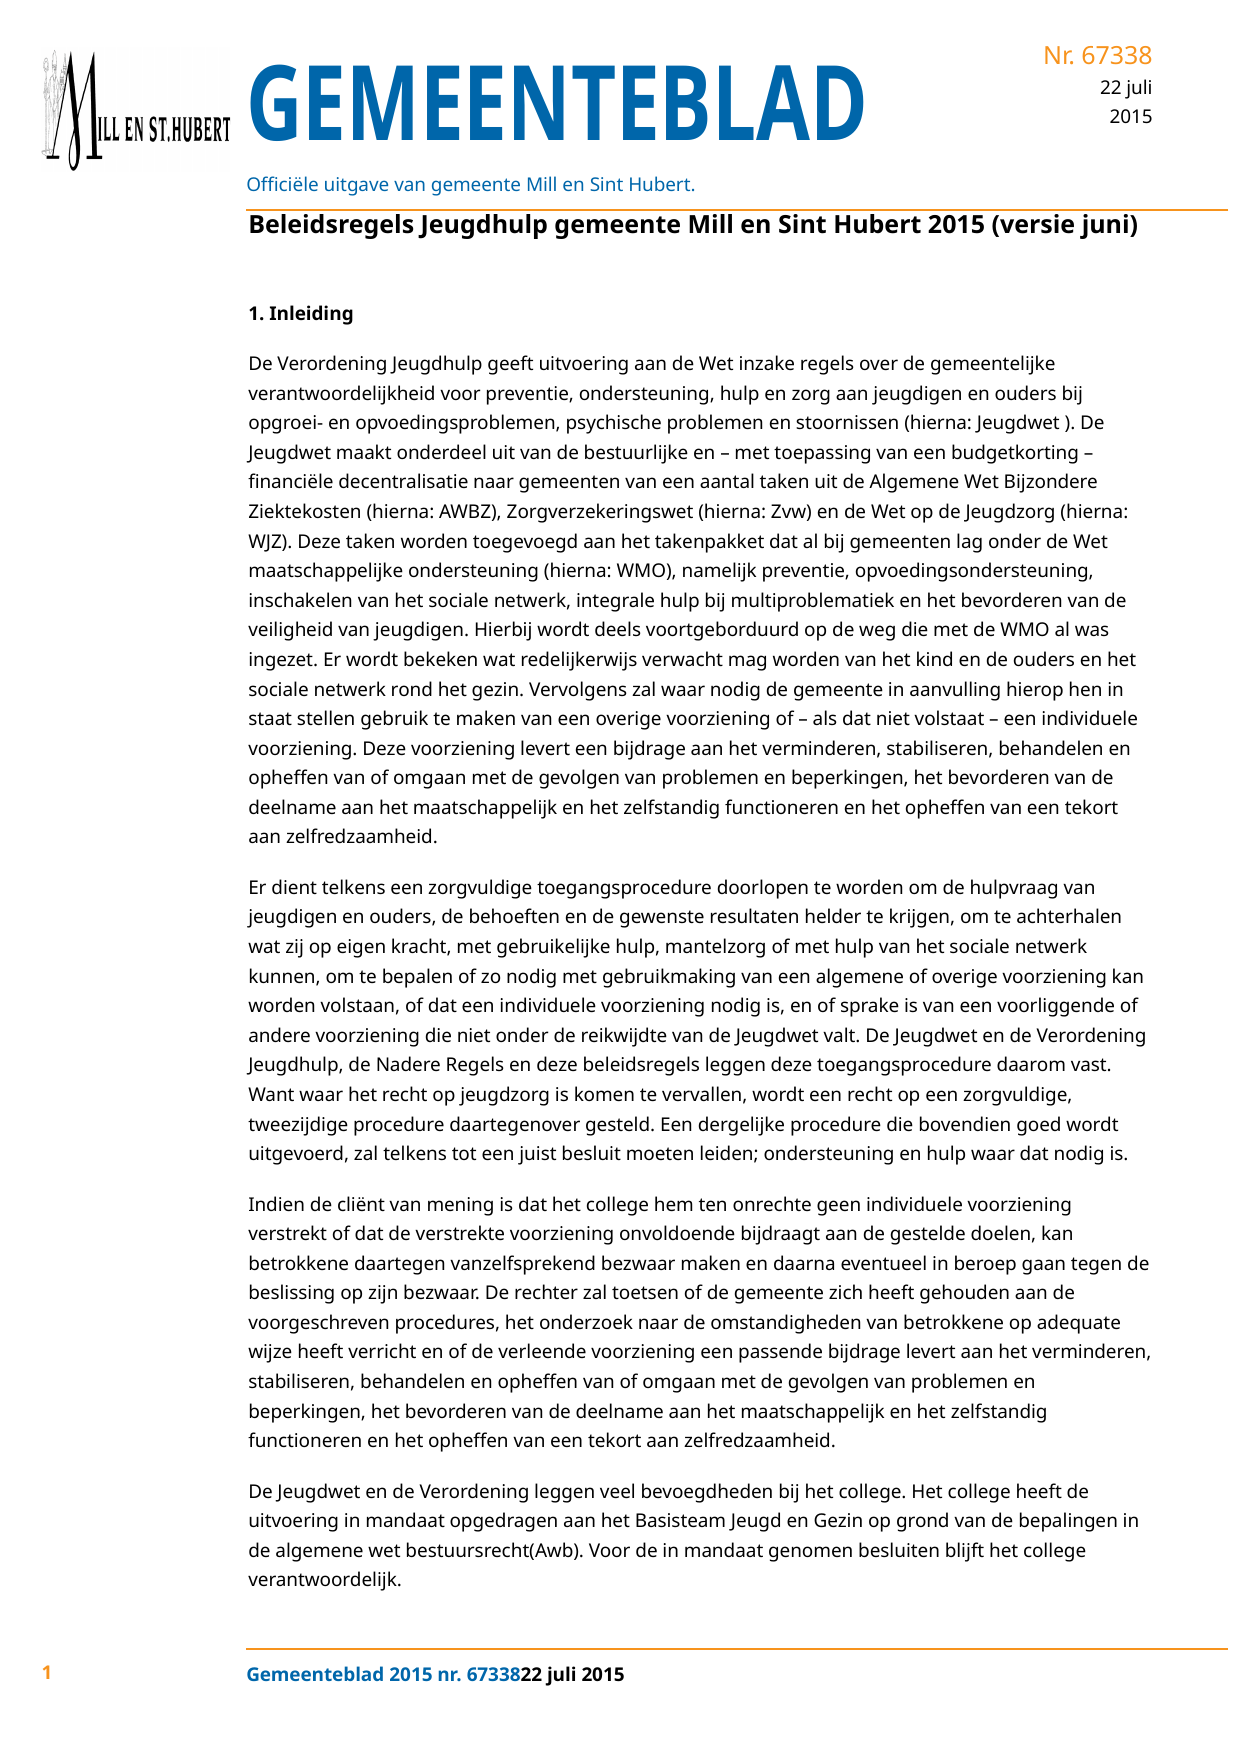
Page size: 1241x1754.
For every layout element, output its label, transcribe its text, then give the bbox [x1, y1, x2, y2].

text 1. Inleiding [248, 300, 1152, 326]
text Er dient telkens een zorgvuldige toegangsprocedure doorlopen te worden om de hulpvraag van jeugdigen en ouders, de behoeften en de gewenste resultaten helder te krijgen, om te achterhalen wat zij op eigen kracht, met gebruikelijke hulp, mantelzorg of met hulp van het sociale netwerk kunnen, om te bepalen of zo nodig met gebruikmaking van een algemene of overige voorziening kan worden volstaan, of dat een individuele voorziening nodig is, en of sprake is van een voorliggende of andere voorziening die niet onder de reikwijdte van de Jeugdwet valt. De Jeugdwet en de Verordening Jeugdhulp, de Nadere Regels en deze beleidsregels leggen deze toegangsprocedure daarom vast. Want waar het recht op jeugdzorg is komen te vervallen, wordt een recht op een zorgvuldige, tweezijdige procedure daartegenover gesteld. Een dergelijke procedure die bovendien goed wordt uitgevoerd, zal telkens tot een juist besluit moeten leiden; ondersteuning en hulp waar dat nodig is. [248, 874, 1152, 1166]
text Indien de cliënt van mening is dat het college hem ten onrechte geen individuele voorziening verstrekt of dat de verstrekte voorziening onvoldoende bijdraagt aan de gestelde doelen, kan betrokkene daartegen vanzelfsprekend bezwaar maken en daarna eventueel in beroep gaan tegen de beslissing op zijn bezwaar. De rechter zal toetsen of de gemeente zich heeft gehouden aan de voorgeschreven procedures, het onderzoek naar de omstandigheden van betrokkene op adequate wijze heeft verricht en of de verleende voorziening een passende bijdrage levert aan het verminderen, stabiliseren, behandelen en opheffen van of omgaan met de gevolgen van problemen en beperkingen, het bevorderen van de deelname aan het maatschappelijk en het zelfstandig functioneren en het opheffen van een tekort aan zelfredzaamheid. [248, 1191, 1152, 1453]
picture [41, 47, 231, 172]
text De Jeugdwet en de Verordening leggen veel bevoegdheden bij het college. Het college heeft de uitvoering in mandaat opgedragen aan het Basisteam Jeugd en Gezin op grond van de bepalingen in de algemene wet bestuursrecht(Awb). Voor de in mandaat genomen besluiten blijft het college verantwoordelijk. [248, 1478, 1152, 1592]
text De Verordening Jeugdhulp geeft uitvoering aan de Wet inzake regels over de gemeentelijke verantwoordelijkheid voor preventie, ondersteuning, hulp en zorg aan jeugdigen en ouders bij opgroei- en opvoedingsproblemen, psychische problemen en stoornissen (hierna: Jeugdwet ). De Jeugdwet maakt onderdeel uit van de bestuurlijke en – met toepassing van een budgetkorting – financiële decentralisatie naar gemeenten van een aantal taken uit de Algemene Wet Bijzondere Ziektekosten (hierna: AWBZ), Zorgverzekeringswet (hierna: Zvw) en de Wet op de Jeugdzorg (hierna: WJZ). Deze taken worden toegevoegd aan het takenpakket dat al bij gemeenten lag onder de Wet maatschappelijke ondersteuning (hierna: WMO), namelijk preventie, opvoedingsondersteuning, inschakelen van het sociale netwerk, integrale hulp bij multiproblematiek en het bevorderen van de veiligheid van jeugdigen. Hierbij wordt deels voortgeborduurd op de weg die met de WMO al was ingezet. Er wordt bekeken wat redelijkerwijs verwacht mag worden van het kind en de ouders en het sociale netwerk rond het gezin. Vervolgens zal waar nodig de gemeente in aanvulling hierop hen in staat stellen gebruik te maken van een overige voorziening of – als dat niet volstaat – een individuele voorziening. Deze voorziening levert een bijdrage aan het verminderen, stabiliseren, behandelen en opheffen van of omgaan met de gevolgen van problemen en beperkingen, het bevorderen van de deelname aan het maatschappelijk en het zelfstandig functioneren en het opheffen van een tekort aan zelfredzaamheid. [248, 350, 1152, 849]
text Beleidsregels Jeugdhulp gemeente Mill en Sint Hubert 2015 (versie juni) [248, 211, 1152, 241]
